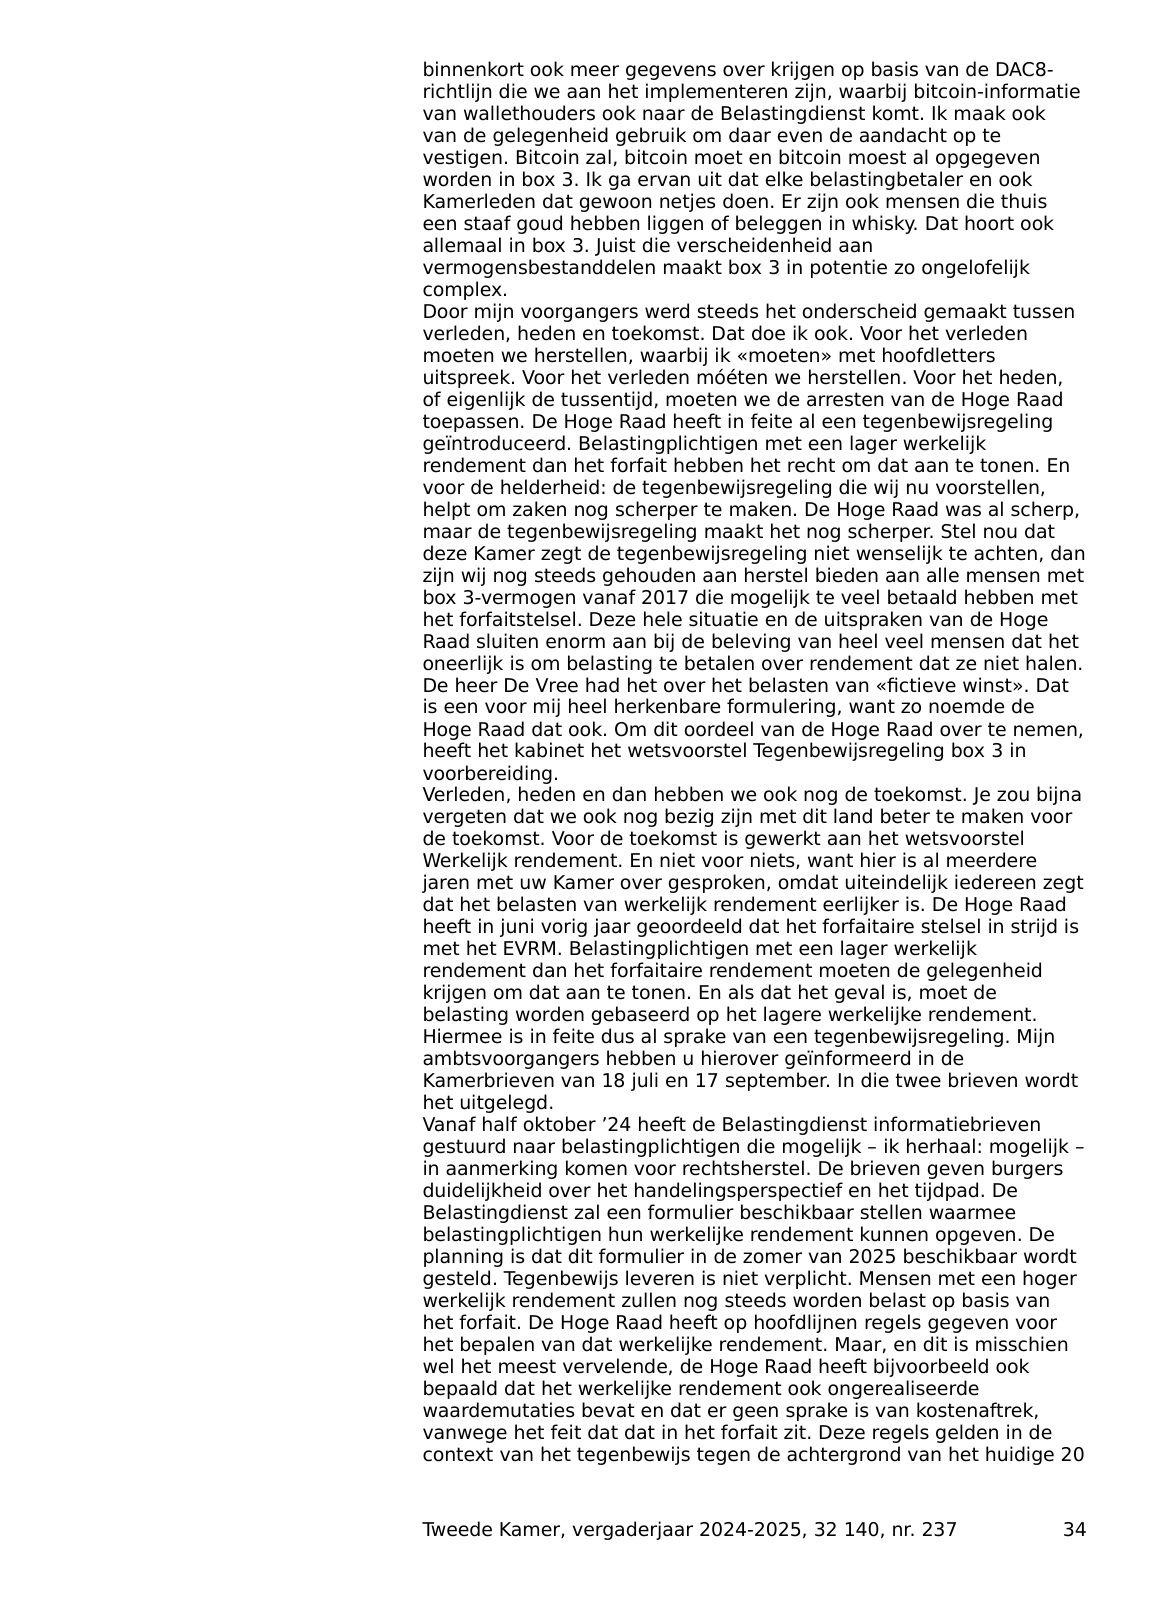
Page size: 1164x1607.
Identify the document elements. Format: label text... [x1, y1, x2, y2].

text Verleden, heden en dan hebben we ook nog de toekomst. Je zou bijna vergeten dat we ook nog bezig zijn met dit land beter te maken voor de toekomst. Voor de toekomst is gewerkt aan het wetsvoorstel Werkelijk rendement. En niet voor niets, want hier is al meerdere jaren met uw Kamer over gesproken, omdat uiteindelijk iedereen zegt dat het belasten van werkelijk rendement eerlijker is. De Hoge Raad heeft in juni vorig jaar geoordeeld dat het forfaitaire stelsel in strijd is met het EVRM. Belastingplichtigen met een lager werkelijk rendement dan het forfaitaire rendement moeten de gelegenheid krijgen om dat aan te tonen. En als dat het geval is, moet de belasting worden gebaseerd op het lagere werkelijke rendement. Hiermee is in feite dus al sprake van een tegenbewijsregeling. Mijn ambtsvoorgangers hebben u hierover geïnformeerd in de Kamerbrieven van 18 juli en 17 september. In die twee brieven wordt het uitgelegd. [422, 784, 1087, 1114]
text Door mijn voorgangers werd steeds het onderscheid gemaakt tussen verleden, heden en toekomst. Dat doe ik ook. Voor het verleden moeten we herstellen, waarbij ik «moeten» met hoofdletters uitspreek. Voor het verleden móéten we herstellen. Voor het heden, of eigenlijk de tussentijd, moeten we de arresten van de Hoge Raad toepassen. De Hoge Raad heeft in feite al een tegenbewijsregeling geïntroduceerd. Belastingplichtigen met een lager werkelijk rendement dan het forfait hebben het recht om dat aan te tonen. En voor de helderheid: de tegenbewijsregeling die wij nu voorstellen, helpt om zaken nog scherper te maken. De Hoge Raad was al scherp, maar de tegenbewijsregeling maakt het nog scherper. Stel nou dat deze Kamer zegt de tegenbewijsregeling niet wenselijk te achten, dan zijn wij nog steeds gehouden aan herstel bieden aan alle mensen met box 3-vermogen vanaf 2017 die mogelijk te veel betaald hebben met het forfaitstelsel. Deze hele situatie en de uitspraken van de Hoge Raad sluiten enorm aan bij de beleving van heel veel mensen dat het oneerlijk is om belasting te betalen over rendement dat ze niet halen. De heer De Vree had het over het belasten van «fictieve winst». Dat is een voor mij heel herkenbare formulering, want zo noemde de Hoge Raad dat ook. Om dit oordeel van de Hoge Raad over te nemen, heeft het kabinet het wetsvoorstel Tegenbewijsregeling box 3 in voorbereiding. [422, 301, 1087, 784]
text Vanaf half oktober ’24 heeft de Belastingdienst informatiebrieven gestuurd naar belastingplichtigen die mogelijk – ik herhaal: mogelijk – in aanmerking komen voor rechtsherstel. De brieven geven burgers duidelijkheid over het handelingsperspectief en het tijdpad. De Belastingdienst zal een formulier beschikbaar stellen waarmee belastingplichtigen hun werkelijke rendement kunnen opgeven. De planning is dat dit formulier in de zomer van 2025 beschikbaar wordt gesteld. Tegenbewijs leveren is niet verplicht. Mensen met een hoger werkelijk rendement zullen nog steeds worden belast op basis van het forfait. De Hoge Raad heeft op hoofdlijnen regels gegeven voor het bepalen van dat werkelijke rendement. Maar, en dit is misschien wel het meest vervelende, de Hoge Raad heeft bijvoorbeeld ook bepaald dat het werkelijke rendement ook ongerealiseerde waardemutaties bevat en dat er geen sprake is van kostenaftrek, vanwege het feit dat dat in het forfait zit. Deze regels gelden in de context van het tegenbewijs tegen de achtergrond van het huidige 20 [422, 1114, 1087, 1466]
text binnenkort ook meer gegevens over krijgen op basis van de DAC8-richtlijn die we aan het implementeren zijn, waarbij bitcoin-informatie van wallethouders ook naar de Belastingdienst komt. Ik maak ook van de gelegenheid gebruik om daar even de aandacht op te vestigen. Bitcoin zal, bitcoin moet en bitcoin moest al opgegeven worden in box 3. Ik ga ervan uit dat elke belastingbetaler en ook Kamerleden dat gewoon netjes doen. Er zijn ook mensen die thuis een staaf goud hebben liggen of beleggen in whisky. Dat hoort ook allemaal in box 3. Juist die verscheidenheid aan vermogensbestanddelen maakt box 3 in potentie zo ongelofelijk complex. [422, 59, 1087, 301]
